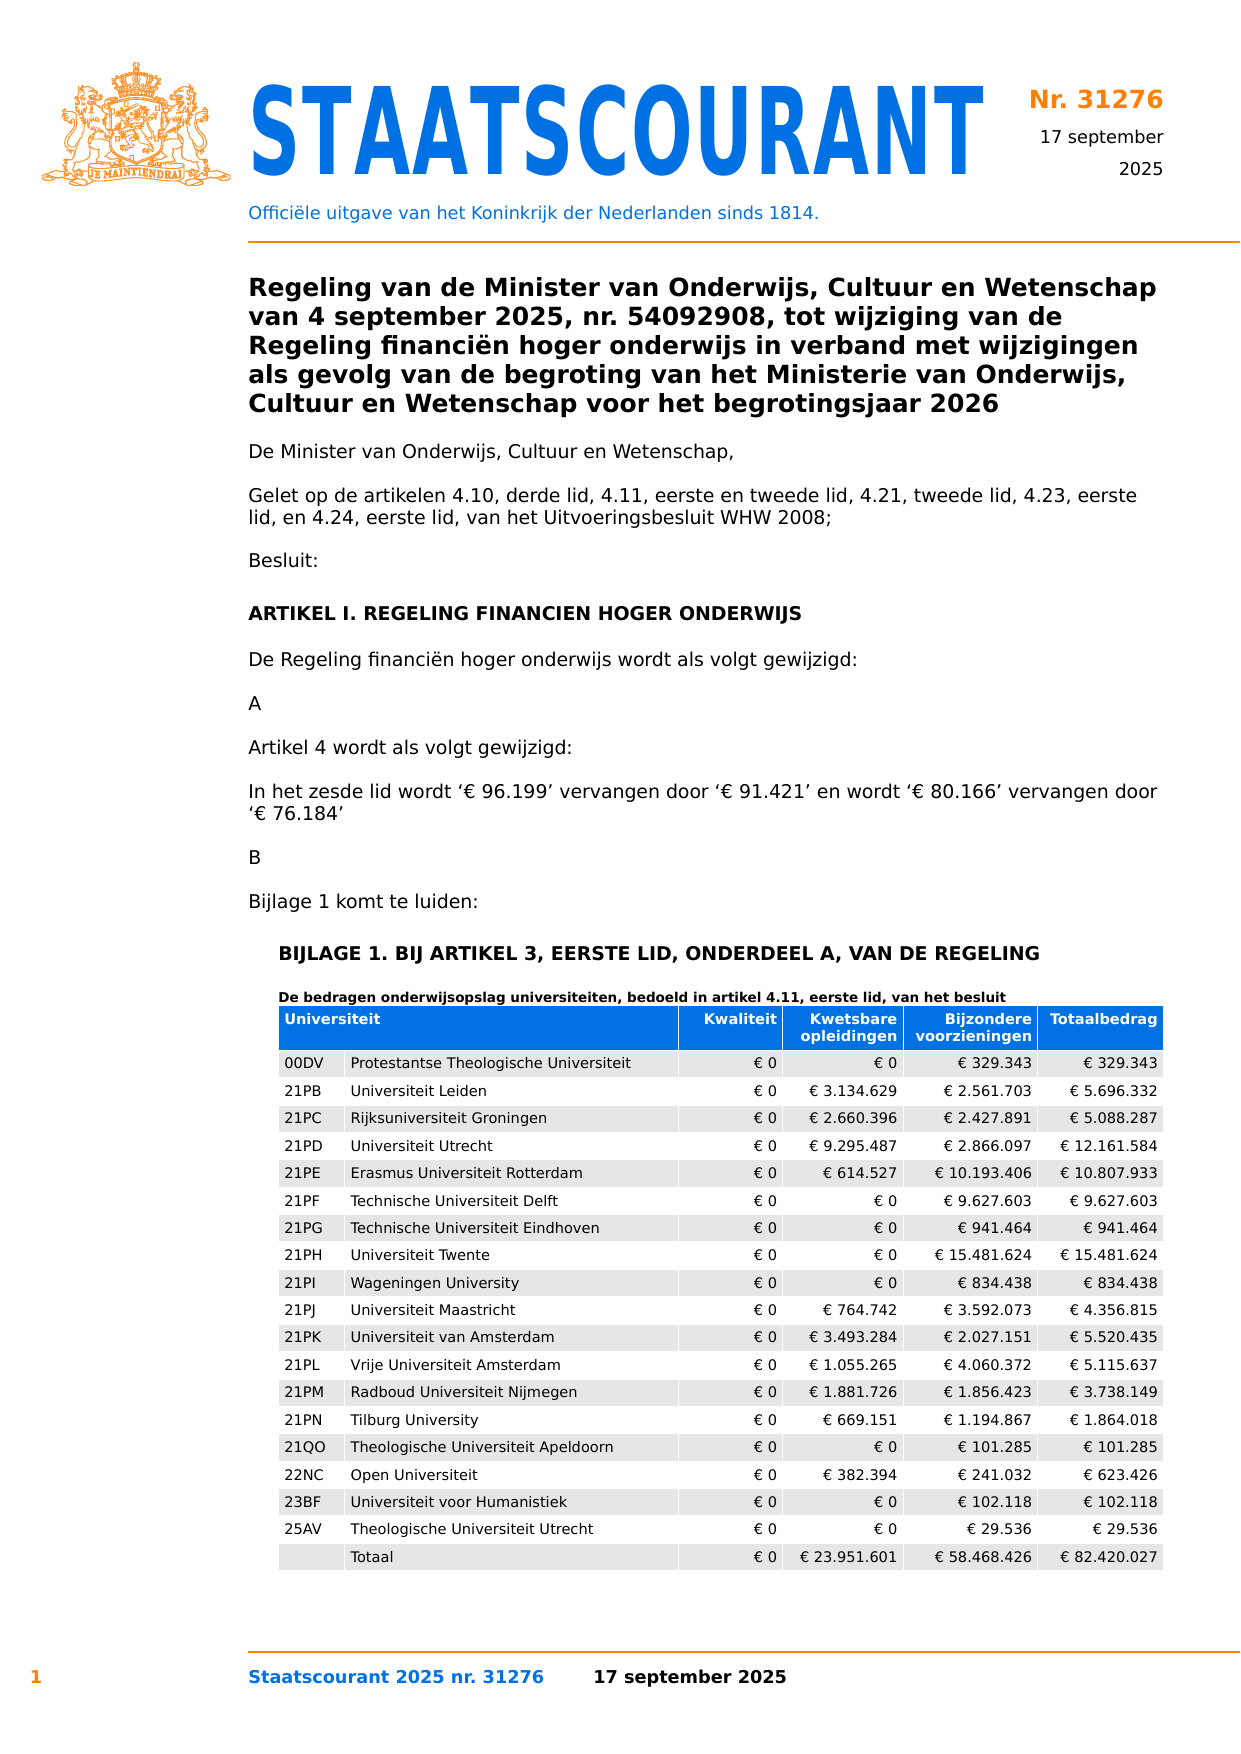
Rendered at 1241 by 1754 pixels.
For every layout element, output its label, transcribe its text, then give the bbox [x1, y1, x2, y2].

table_cell € 9.295.487 [783, 1133, 903, 1159]
text Gelet op de artikelen 4.10, derde lid, 4.11, eerste en tweede lid, 4.21, tweede lid, 4.23, eerste lid, en 4.24, eerste lid, van het Uitvoeringsbesluit WHW 2008; [248, 484, 1163, 528]
table_cell € 0 [679, 1243, 782, 1269]
table_cell € 941.464 [904, 1215, 1037, 1241]
table_cell 2025 [998, 153, 1240, 203]
table_cell € 0 [783, 1270, 903, 1296]
table_cell Officiële uitgave van het Koninkrijk der Nederlanden sinds 1814. [248, 203, 1240, 241]
table_cell € 5.520.435 [1038, 1325, 1163, 1351]
table_cell 21PH [279, 1243, 344, 1269]
table_cell € 12.161.584 [1038, 1133, 1163, 1159]
table_cell 22NC [279, 1462, 344, 1488]
table_cell € 1.856.423 [904, 1380, 1037, 1406]
table_cell € 0 [679, 1188, 782, 1214]
table_cell € 101.285 [1038, 1434, 1163, 1461]
table_cell Universiteit voor Humanistiek [345, 1489, 678, 1515]
table_cell 21PL [279, 1352, 344, 1378]
table_cell € 0 [679, 1434, 782, 1461]
table_cell 21PK [279, 1325, 344, 1351]
table_cell Universiteit Maastricht [345, 1297, 678, 1324]
table_cell € 1.864.018 [1038, 1407, 1163, 1433]
table_cell € 4.060.372 [904, 1352, 1037, 1378]
table_cell € 3.738.149 [1038, 1380, 1163, 1406]
table_cell € 669.151 [783, 1407, 903, 1433]
table_cell 21PM [279, 1380, 344, 1406]
table_header STAATSCOURANT [248, 62, 998, 203]
table_cell € 3.592.073 [904, 1297, 1037, 1324]
table_cell Universiteit Utrecht [345, 1133, 678, 1159]
table_cell € 0 [679, 1051, 782, 1077]
table_cell € 614.527 [783, 1160, 903, 1187]
table_cell € 3.134.629 [783, 1078, 903, 1104]
table_cell € 0 [783, 1188, 903, 1214]
table_cell 25AV [279, 1516, 344, 1543]
table_cell 21PD [279, 1133, 344, 1159]
table_cell € 10.807.933 [1038, 1160, 1163, 1187]
table_cell € 0 [679, 1352, 782, 1378]
table_cell Kwaliteit [679, 1006, 782, 1050]
table_cell € 0 [679, 1133, 782, 1159]
table_cell € 329.343 [904, 1051, 1037, 1077]
text De Regeling financiën hoger onderwijs wordt als volgt gewijzigd: [248, 649, 1163, 671]
table_cell € 0 [679, 1325, 782, 1351]
table_header De bedragen onderwijsopslag universiteiten, bedoeld in artikel 4.11, eerste lid, van het besluit [278, 990, 1163, 1005]
table_cell € 0 [679, 1215, 782, 1241]
table_cell € 2.027.151 [904, 1325, 1037, 1351]
text In het zesde lid wordt ‘€ 96.199’ vervangen door ‘€ 91.421’ en wordt ‘€ 80.166’ vervangen door ‘€ 76.184’ [248, 781, 1163, 825]
subtitle Regeling van de Minister van Onderwijs, Cultuur en Wetenschap van 4 september 2025, nr. 54092908, tot wijziging van de Regeling financiën hoger onderwijs in verband met wijzigingen als gevolg van de begroting van het Ministerie van Onderwijs, Cultuur en Wetenschap voor het begrotingsjaar 2026 [248, 273, 1163, 419]
table_cell € 0 [679, 1160, 782, 1187]
table_cell € 0 [783, 1489, 903, 1515]
table_cell € 3.493.284 [783, 1325, 903, 1351]
table_cell € 834.438 [904, 1270, 1037, 1296]
text Artikel 4 wordt als volgt gewijzigd: [248, 737, 1163, 759]
table_cell € 9.627.603 [1038, 1188, 1163, 1214]
table_cell € 0 [679, 1380, 782, 1406]
table_cell € 329.343 [1038, 1051, 1163, 1077]
table_cell Universiteit [279, 1006, 678, 1050]
table_cell € 5.088.287 [1038, 1106, 1163, 1132]
table_cell Vrije Universiteit Amsterdam [345, 1352, 678, 1378]
table_cell Theologische Universiteit Apeldoorn [345, 1434, 678, 1461]
text B [248, 847, 1163, 869]
table_cell € 2.866.097 [904, 1133, 1037, 1159]
table_cell Bijzondere voorzieningen [904, 1006, 1037, 1050]
table_cell 21PE [279, 1160, 344, 1187]
table_cell € 10.193.406 [904, 1160, 1037, 1187]
table_cell € 2.660.396 [783, 1106, 903, 1132]
table_cell € 82.420.027 [1038, 1544, 1163, 1570]
table_cell Tilburg University [345, 1407, 678, 1433]
table_cell € 0 [679, 1407, 782, 1433]
table_cell 21PN [279, 1407, 344, 1433]
table_cell Universiteit van Amsterdam [345, 1325, 678, 1351]
table_cell € 764.742 [783, 1297, 903, 1324]
table_cell 21PC [279, 1106, 344, 1132]
table_header [25, 62, 248, 241]
table_cell € 0 [783, 1516, 903, 1543]
table_cell € 0 [679, 1544, 782, 1570]
table_cell Kwetsbare opleidingen [783, 1006, 903, 1050]
table_cell 23BF [279, 1489, 344, 1515]
table_cell € 1.194.867 [904, 1407, 1037, 1433]
table_cell 21PG [279, 1215, 344, 1241]
table_cell € 23.951.601 [783, 1544, 903, 1570]
text A [248, 693, 1163, 715]
table_cell € 58.468.426 [904, 1544, 1037, 1570]
subtitle BIJLAGE 1. BIJ ARTIKEL 3, EERSTE LID, ONDERDEEL A, VAN DE REGELING [278, 943, 1163, 964]
table_cell 21PJ [279, 1297, 344, 1324]
table_cell Erasmus Universiteit Rotterdam [345, 1160, 678, 1187]
table_cell € 5.115.637 [1038, 1352, 1163, 1378]
table_cell € 941.464 [1038, 1215, 1163, 1241]
table_cell Technische Universiteit Eindhoven [345, 1215, 678, 1241]
table_cell Rijksuniversiteit Groningen [345, 1106, 678, 1132]
table_cell € 1.055.265 [783, 1352, 903, 1378]
table_cell Radboud Universiteit Nijmegen [345, 1380, 678, 1406]
table_cell Theologische Universiteit Utrecht [345, 1516, 678, 1543]
table_cell 21PF [279, 1188, 344, 1214]
table_cell € 623.426 [1038, 1462, 1163, 1488]
subtitle ARTIKEL I. REGELING FINANCIEN HOGER ONDERWIJS [248, 602, 1163, 624]
table_cell Universiteit Leiden [345, 1078, 678, 1104]
table_cell € 0 [679, 1462, 782, 1488]
table_cell € 0 [783, 1051, 903, 1077]
table_cell Technische Universiteit Delft [345, 1188, 678, 1214]
table_cell € 0 [679, 1297, 782, 1324]
text Besluit: [248, 550, 1163, 572]
table_cell € 102.118 [1038, 1489, 1163, 1515]
table_cell Protestantse Theologische Universiteit [345, 1051, 678, 1077]
table_cell € 0 [679, 1489, 782, 1515]
text Bijlage 1 komt te luiden: [248, 891, 1163, 913]
table_cell € 5.696.332 [1038, 1078, 1163, 1104]
table_cell Wageningen University [345, 1270, 678, 1296]
table_cell € 0 [679, 1516, 782, 1543]
table_cell € 0 [783, 1215, 903, 1241]
table_cell 21QO [279, 1434, 344, 1461]
table_cell € 29.536 [1038, 1516, 1163, 1543]
table_cell [279, 1544, 344, 1570]
table_cell € 1.881.726 [783, 1380, 903, 1406]
table_cell € 15.481.624 [1038, 1243, 1163, 1269]
table_cell € 834.438 [1038, 1270, 1163, 1296]
table_cell € 15.481.624 [904, 1243, 1037, 1269]
table_cell Totaal [345, 1544, 678, 1570]
table_cell € 0 [783, 1243, 903, 1269]
table_cell € 0 [679, 1270, 782, 1296]
table_cell 00DV [279, 1051, 344, 1077]
table_cell € 4.356.815 [1038, 1297, 1163, 1324]
table_cell 21PB [279, 1078, 344, 1104]
picture [41, 62, 231, 186]
table_cell 21PI [279, 1270, 344, 1296]
table_cell € 241.032 [904, 1462, 1037, 1488]
table_cell Open Universiteit [345, 1462, 678, 1488]
table_cell € 9.627.603 [904, 1188, 1037, 1214]
table_cell € 0 [783, 1434, 903, 1461]
table_cell Totaalbedrag [1038, 1006, 1163, 1050]
table_cell 17 september [998, 121, 1240, 153]
table_cell Universiteit Twente [345, 1243, 678, 1269]
table_header Nr. 31276 [998, 62, 1240, 121]
table_cell € 102.118 [904, 1489, 1037, 1515]
table_cell € 2.427.891 [904, 1106, 1037, 1132]
text De Minister van Onderwijs, Cultuur en Wetenschap, [248, 441, 1163, 463]
table_cell € 0 [679, 1078, 782, 1104]
table_cell € 29.536 [904, 1516, 1037, 1543]
table_cell € 382.394 [783, 1462, 903, 1488]
table_cell € 2.561.703 [904, 1078, 1037, 1104]
table_cell € 101.285 [904, 1434, 1037, 1461]
table_cell € 0 [679, 1106, 782, 1132]
